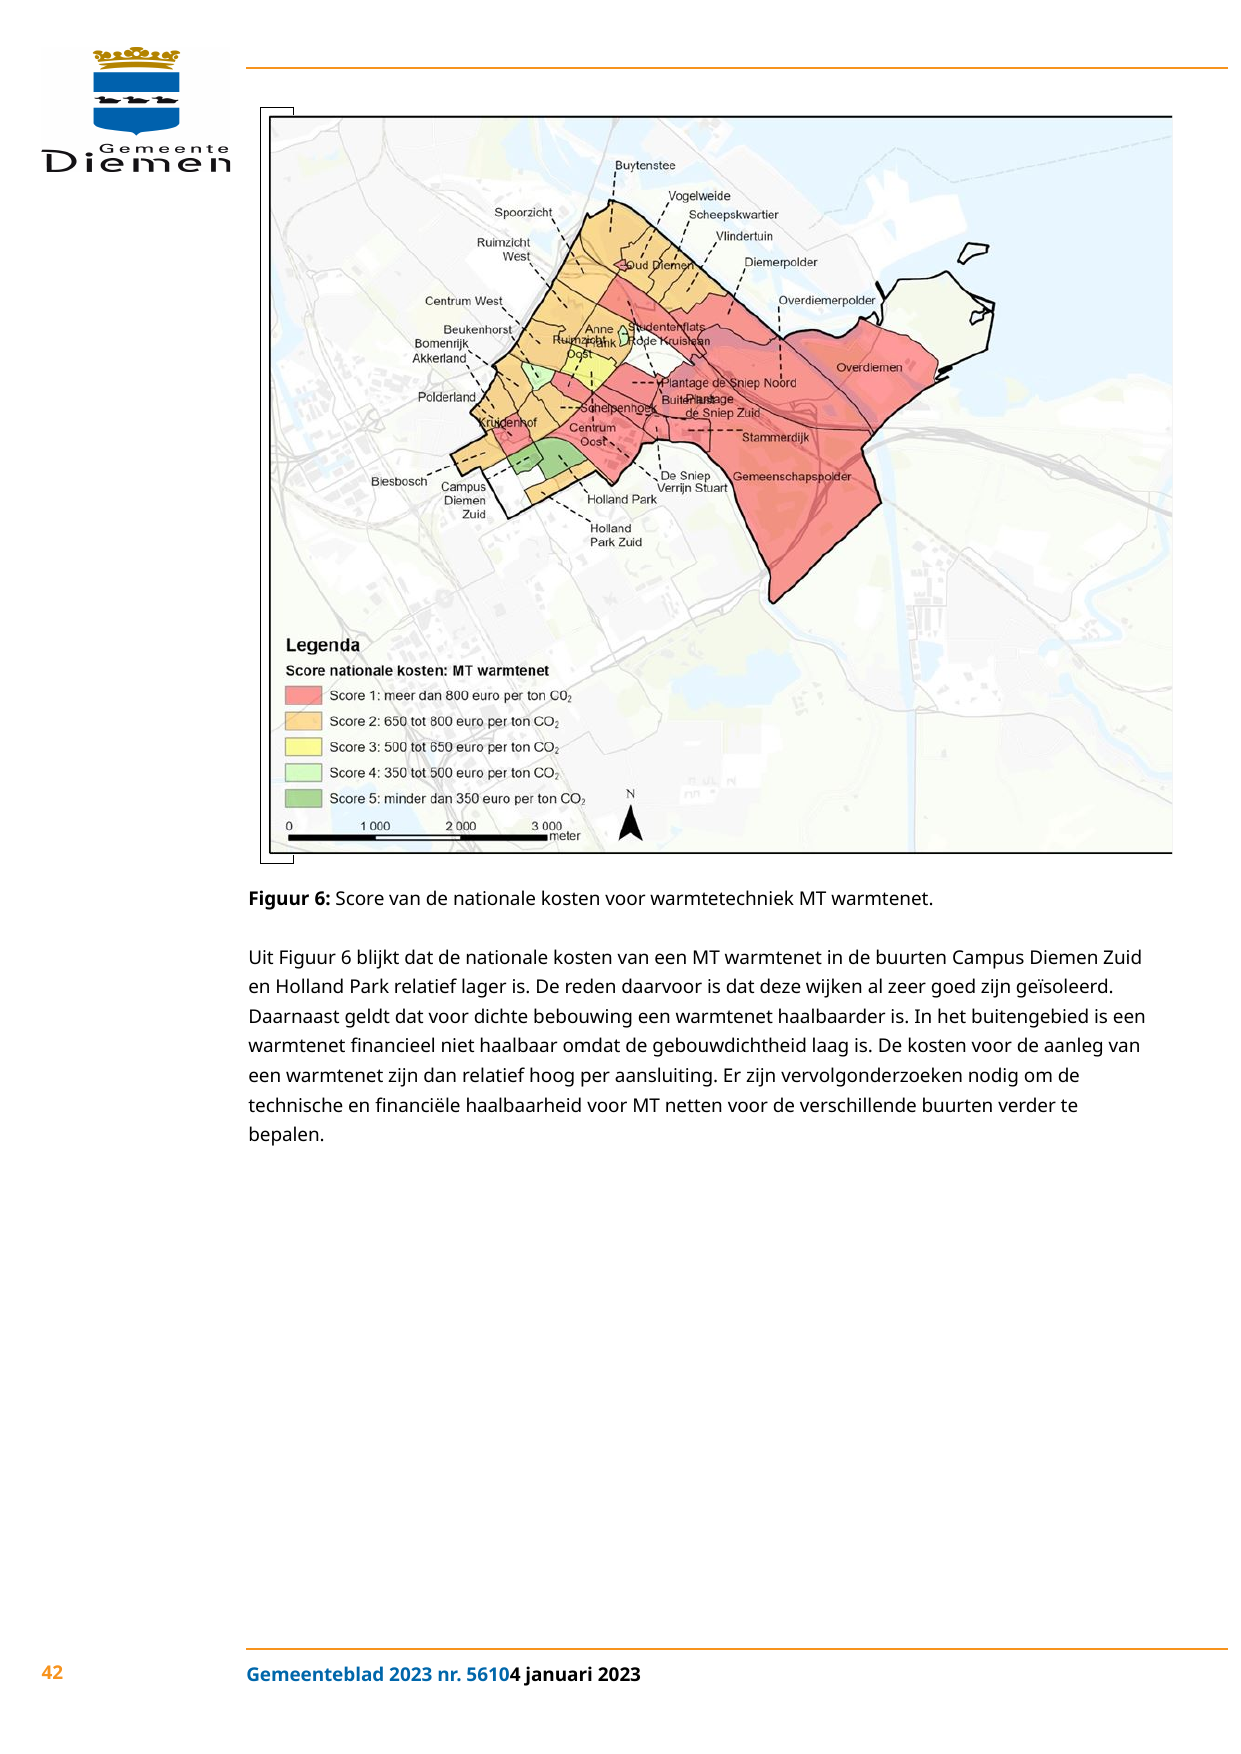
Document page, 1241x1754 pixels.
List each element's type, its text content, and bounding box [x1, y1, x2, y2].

text Uit Figuur 6 blijkt dat de nationale kosten van een MT warmtenet in de buurten Campus Diemen Zuid en Holland Park relatief lager is. De reden daarvoor is dat deze wijken al zeer goed zijn geïsoleerd. Daarnaast geldt dat voor dichte bebouwing een warmtenet haalbaarder is. In het buitengebied is een warmtenet financieel niet haalbaar omdat de gebouwdichtheid laag is. De kosten voor de aanleg van een warmtenet zijn dan relatief hoog per aansluiting. Er zijn vervolgonderzoeken nodig om de technische en financiële haalbaarheid voor MT netten voor de verschillende buurten verder te bepalen. [248, 944, 1152, 1147]
text Figuur 6: Score van de nationale kosten voor warmtetechniek MT warmtenet. [248, 885, 1152, 910]
picture [268, 115, 1173, 855]
picture [41, 47, 231, 172]
